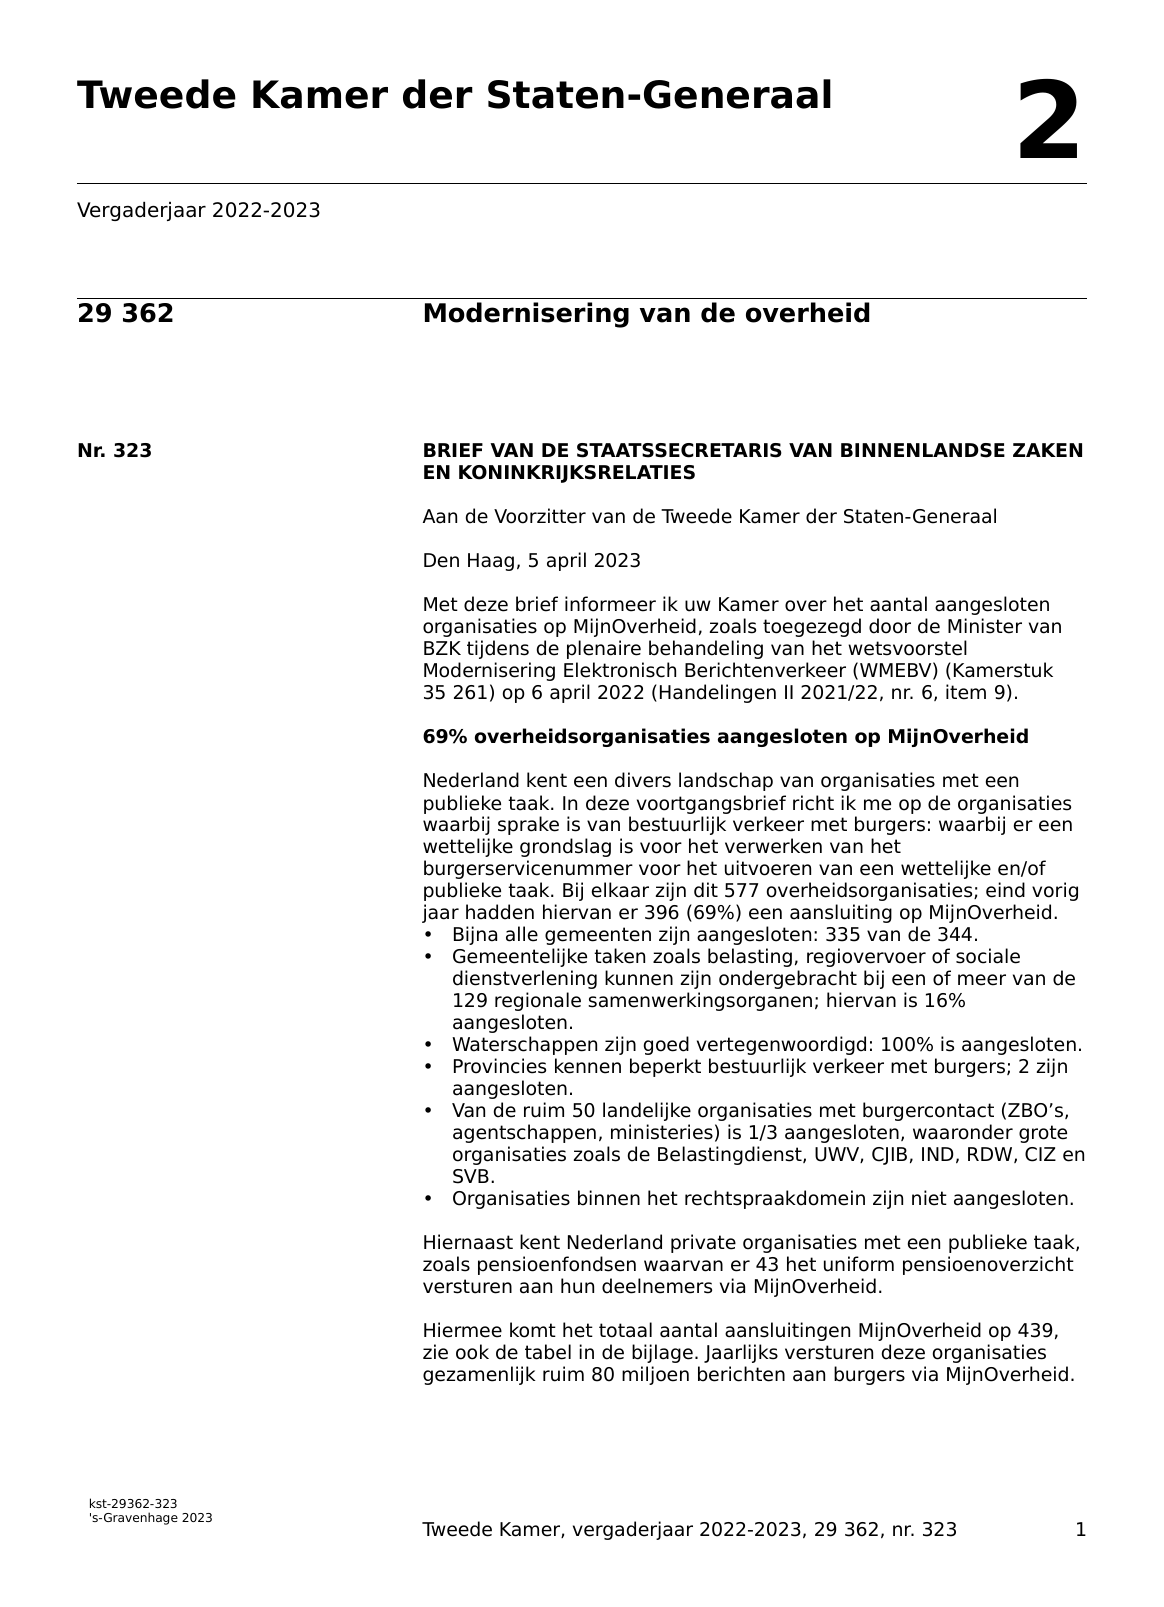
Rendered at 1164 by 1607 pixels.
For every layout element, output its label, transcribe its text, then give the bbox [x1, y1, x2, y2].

subtitle 29 362 Modernisering van de overheid [77, 299, 1087, 329]
text • Waterschappen zijn goed vertegenwoordigd: 100% is aangesloten. [422, 1034, 1087, 1056]
table_header Tweede Kamer der Staten-Generaal [77, 59, 886, 183]
text kst-29362-323 [88, 1497, 323, 1511]
table_cell Vergaderjaar 2022-2023 [77, 184, 1087, 298]
table_header 2 [886, 59, 1087, 183]
subtitle 69% overheidsorganisaties aangesloten op MijnOverheid [422, 726, 1087, 748]
text Aan de Voorzitter van de Tweede Kamer der Staten-Generaal [422, 506, 1087, 528]
text Hiermee komt het totaal aantal aansluitingen MijnOverheid op 439, zie ook de tabel in de bijlage. Jaarlijks versturen deze organisaties gezamenlijk ruim 80 miljoen berichten aan burgers via MijnOverheid. [422, 1320, 1087, 1386]
text • Gemeentelijke taken zoals belasting, regiovervoer of sociale dienstverlening kunnen zijn ondergebracht bij een of meer van de 129 regionale samenwerkingsorganen; hiervan is 16% aangesloten. [422, 946, 1087, 1034]
text Met deze brief informeer ik uw Kamer over het aantal aangesloten organisaties op MijnOverheid, zoals toegezegd door de Minister van BZK tijdens de plenaire behandeling van het wetsvoorstel Modernisering Elektronisch Berichtenverkeer (WMEBV) (Kamerstuk 35 261) op 6 april 2022 (Handelingen II 2021/22, nr. 6, item 9). [422, 594, 1087, 704]
text Nederland kent een divers landschap van organisaties met een publieke taak. In deze voortgangsbrief richt ik me op de organisaties waarbij sprake is van bestuurlijk verkeer met burgers: waarbij er een wettelijke grondslag is voor het verwerken van het burgerservicenummer voor het uitvoeren van een wettelijke en/of publieke taak. Bij elkaar zijn dit 577 overheidsorganisaties; eind vorig jaar hadden hiervan er 396 (69%) een aansluiting op MijnOverheid. [422, 770, 1087, 924]
text • Bijna alle gemeenten zijn aangesloten: 335 van de 344. [422, 924, 1087, 946]
text • Provincies kennen beperkt bestuurlijk verkeer met burgers; 2 zijn aangesloten. [422, 1056, 1087, 1100]
subtitle Nr. 323 BRIEF VAN DE STAATSSECRETARIS VAN BINNENLANDSE ZAKEN EN KONINKRIJKSRELATIES [77, 440, 1087, 484]
text • Van de ruim 50 landelijke organisaties met burgercontact (ZBO’s, agentschappen, ministeries) is 1/3 aangesloten, waaronder grote organisaties zoals de Belastingdienst, UWV, CJIB, IND, RDW, CIZ en SVB. [422, 1100, 1087, 1188]
text • Organisaties binnen het rechtspraakdomein zijn niet aangesloten. [422, 1188, 1087, 1210]
text 's-Gravenhage 2023 [88, 1511, 323, 1525]
text Hiernaast kent Nederland private organisaties met een publieke taak, zoals pensioenfondsen waarvan er 43 het uniform pensioenoverzicht versturen aan hun deelnemers via MijnOverheid. [422, 1232, 1087, 1298]
text Den Haag, 5 april 2023 [422, 550, 1087, 572]
